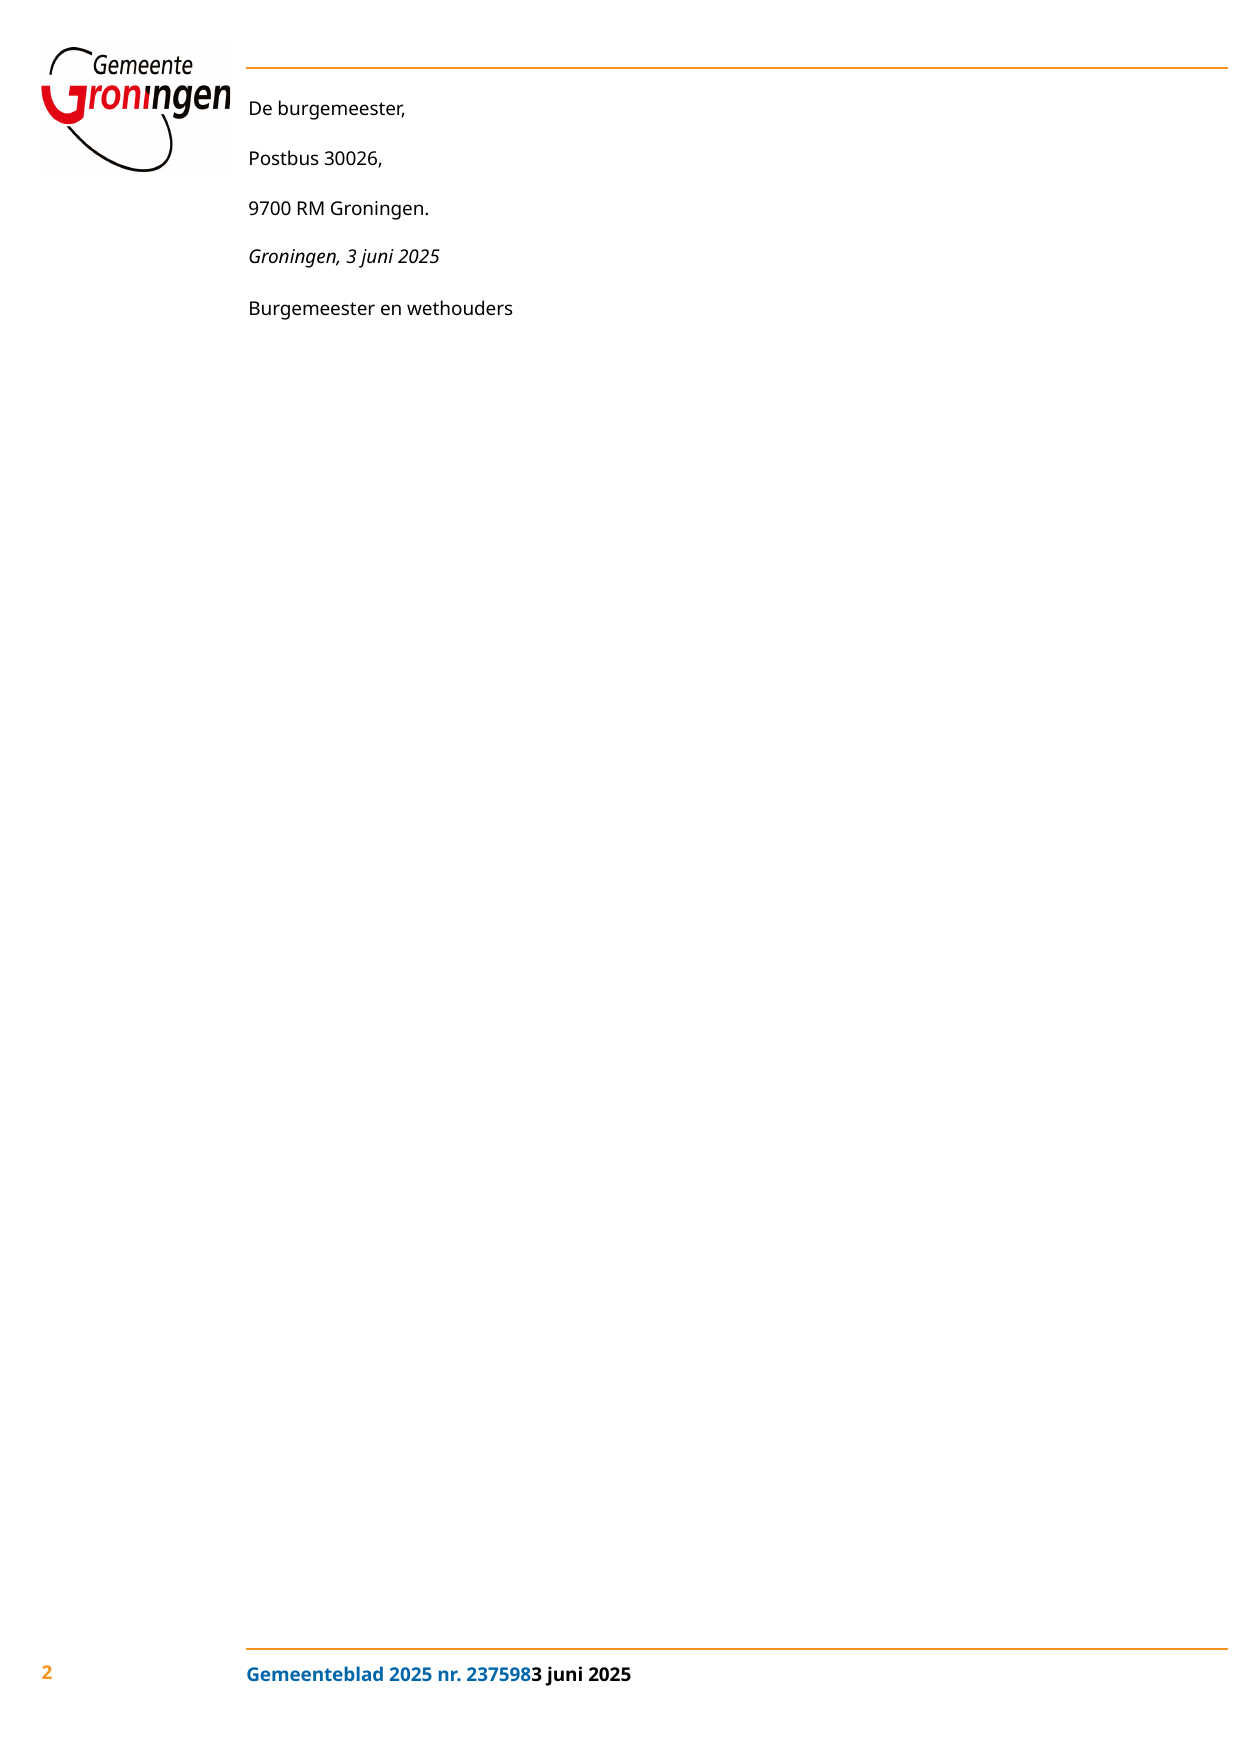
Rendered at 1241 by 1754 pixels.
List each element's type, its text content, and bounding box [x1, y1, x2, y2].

picture [41, 47, 231, 172]
text Burgemeester en wethouders [248, 295, 1152, 321]
text De burgemeester, [248, 95, 1152, 121]
text Groningen, 3 juni 2025 [248, 243, 1152, 269]
text 9700 RM Groningen. [248, 196, 1152, 221]
text Postbus 30026, [248, 145, 1152, 171]
